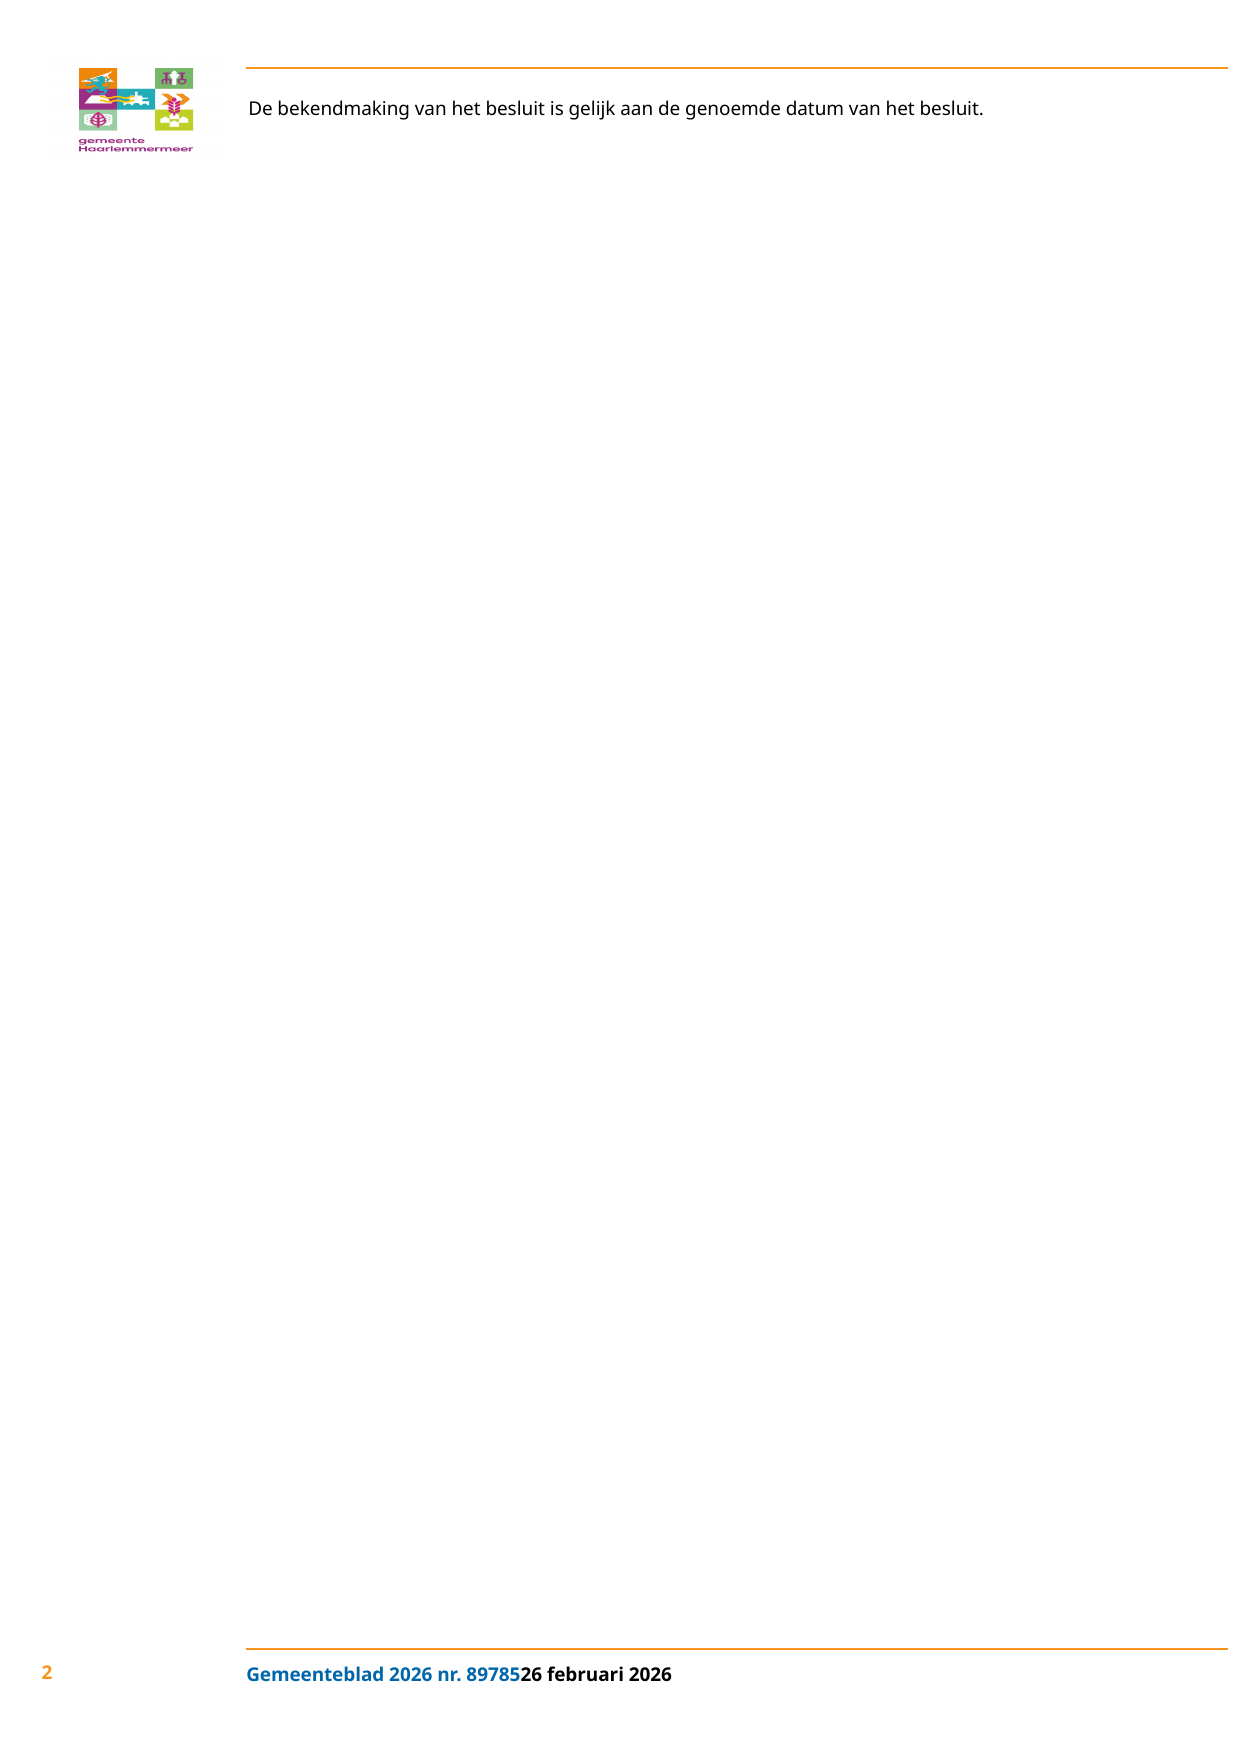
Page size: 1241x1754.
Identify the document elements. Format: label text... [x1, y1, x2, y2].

text De bekendmaking van het besluit is gelijk aan de genoemde datum van het besluit. [248, 95, 1152, 121]
picture [41, 47, 231, 172]
